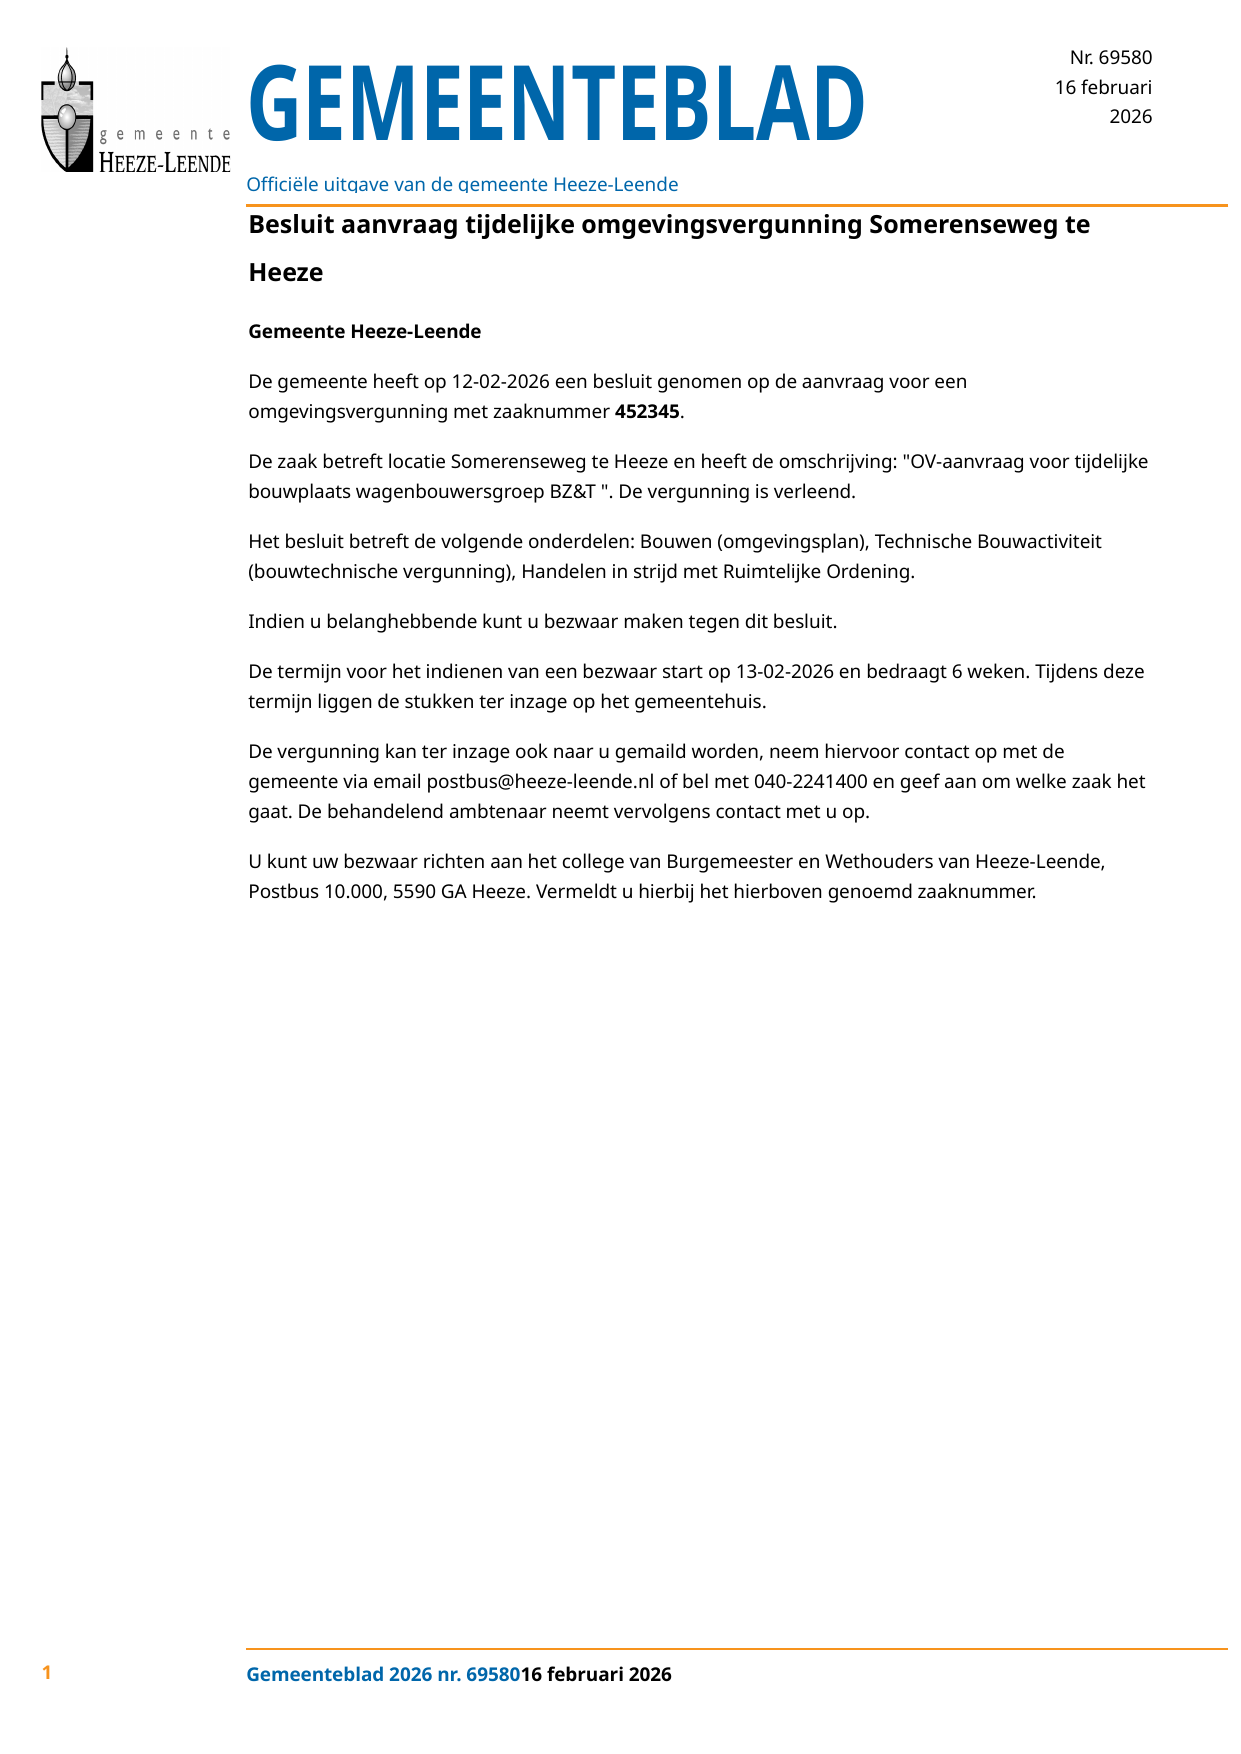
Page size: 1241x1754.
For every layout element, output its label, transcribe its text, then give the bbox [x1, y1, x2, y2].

text Gemeente Heeze-Leende [248, 318, 1152, 344]
text Indien u belanghebbende kunt u bezwaar maken tegen dit besluit. [248, 608, 1152, 634]
text Besluit aanvraag tijdelijke omgevingsvergunning Somerenseweg te Heeze [248, 207, 1152, 288]
text De gemeente heeft op 12-02-2026 een besluit genomen op de aanvraag voor een omgevingsvergunning met zaaknummer 452345. [248, 368, 1152, 424]
text De zaak betreft locatie Somerenseweg te Heeze en heeft de omschrijving: "OV-aanvraag voor tijdelijke bouwplaats wagenbouwersgroep BZ&T ". De vergunning is verleend. [248, 448, 1152, 504]
picture [41, 47, 231, 172]
text U kunt uw bezwaar richten aan het college van Burgemeester en Wethouders van Heeze-Leende, Postbus 10.000, 5590 GA Heeze. Vermeldt u hierbij het hierboven genoemd zaaknummer. [248, 848, 1152, 904]
text De termijn voor het indienen van een bezwaar start op 13-02-2026 en bedraagt 6 weken. Tijdens deze termijn liggen de stukken ter inzage op het gemeentehuis. [248, 659, 1152, 714]
text De vergunning kan ter inzage ook naar u gemaild worden, neem hiervoor contact op met de gemeente via email postbus@heeze-leende.nl of bel met 040-2241400 en geef aan om welke zaak het gaat. De behandelend ambtenaar neemt vervolgens contact met u op. [248, 739, 1152, 824]
text Het besluit betreft de volgende onderdelen: Bouwen (omgevingsplan), Technische Bouwactiviteit (bouwtechnische vergunning), Handelen in strijd met Ruimtelijke Ordening. [248, 528, 1152, 584]
